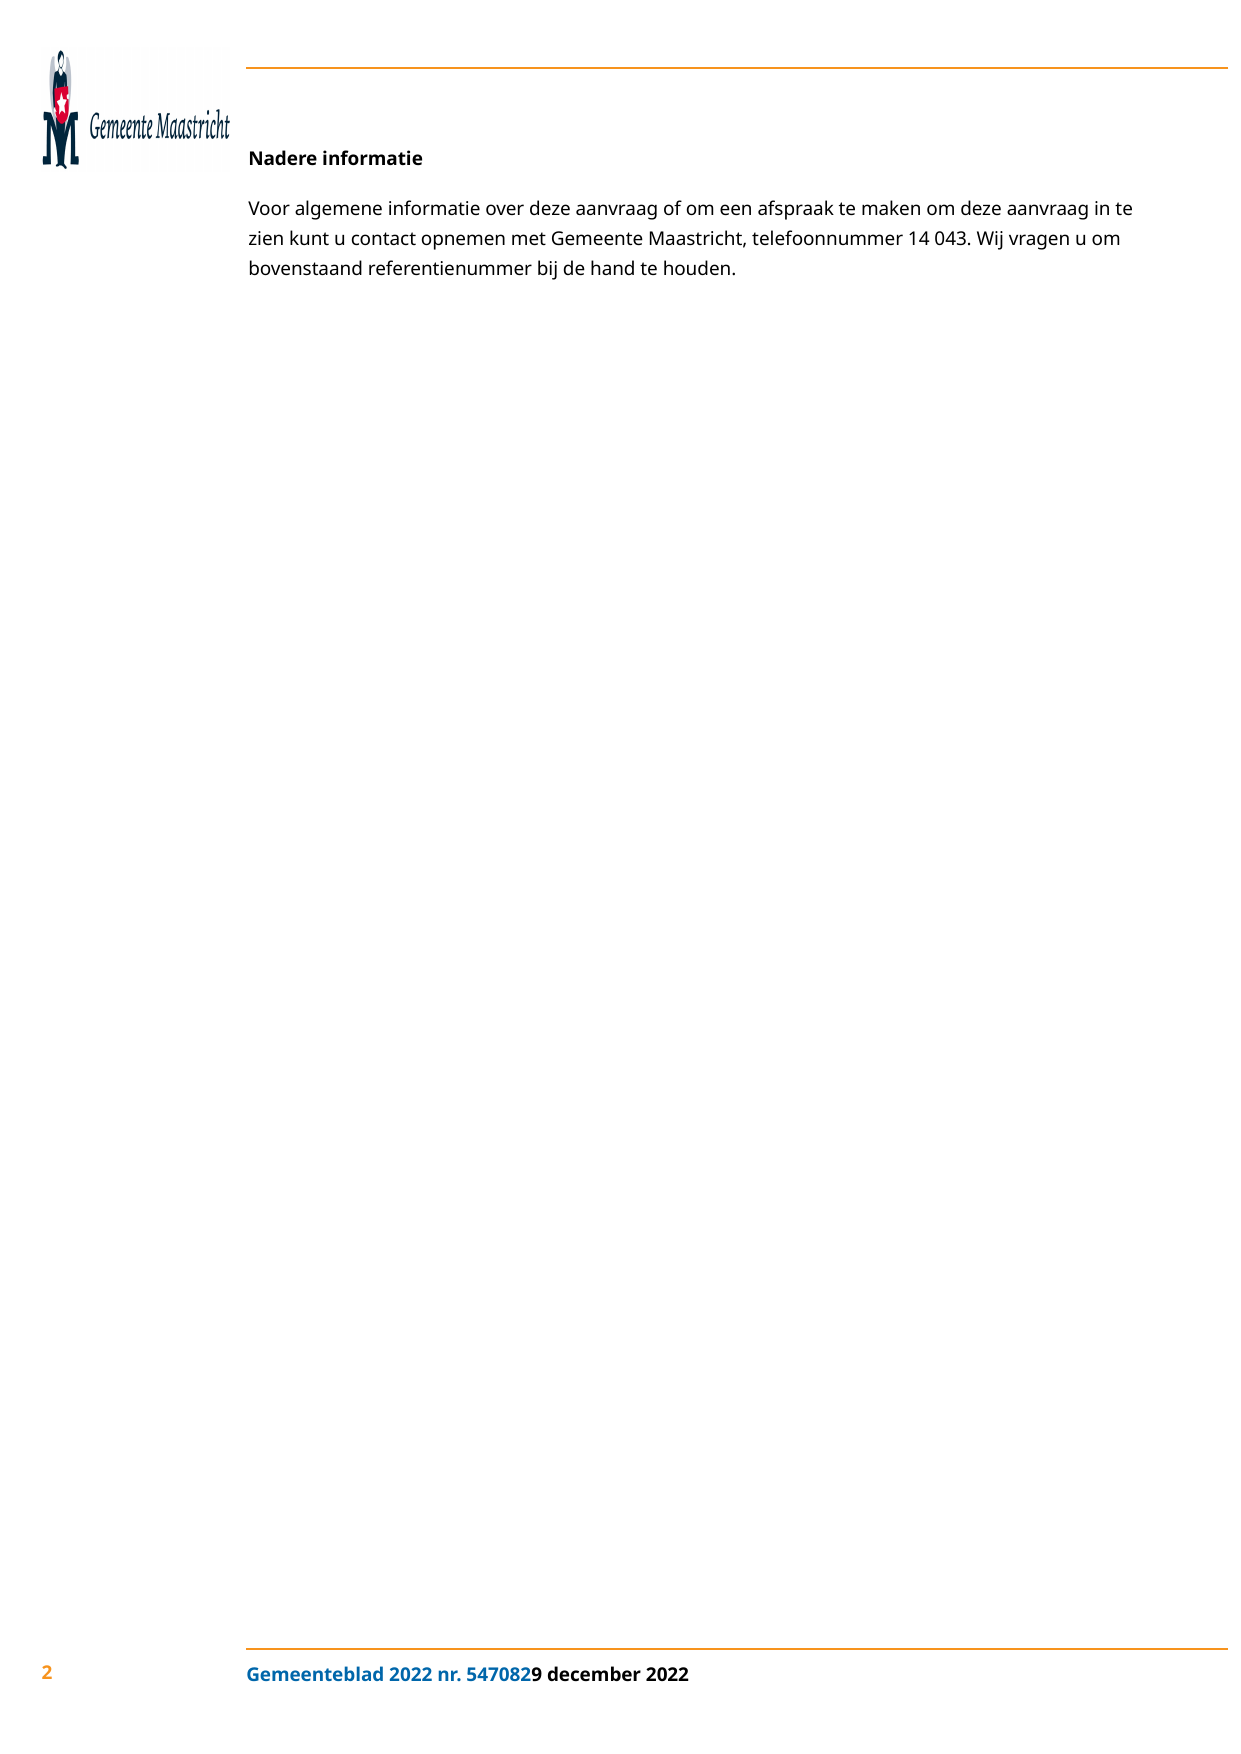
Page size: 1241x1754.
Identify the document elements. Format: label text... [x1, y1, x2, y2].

text Voor algemene informatie over deze aanvraag of om een afspraak te maken om deze aanvraag in te zien kunt u contact opnemen met Gemeente Maastricht, telefoonnummer 14 043. Wij vragen u om bovenstaand referentienummer bij de hand te houden. [248, 196, 1152, 281]
picture [41, 47, 231, 172]
text Nadere informatie [248, 145, 1152, 171]
